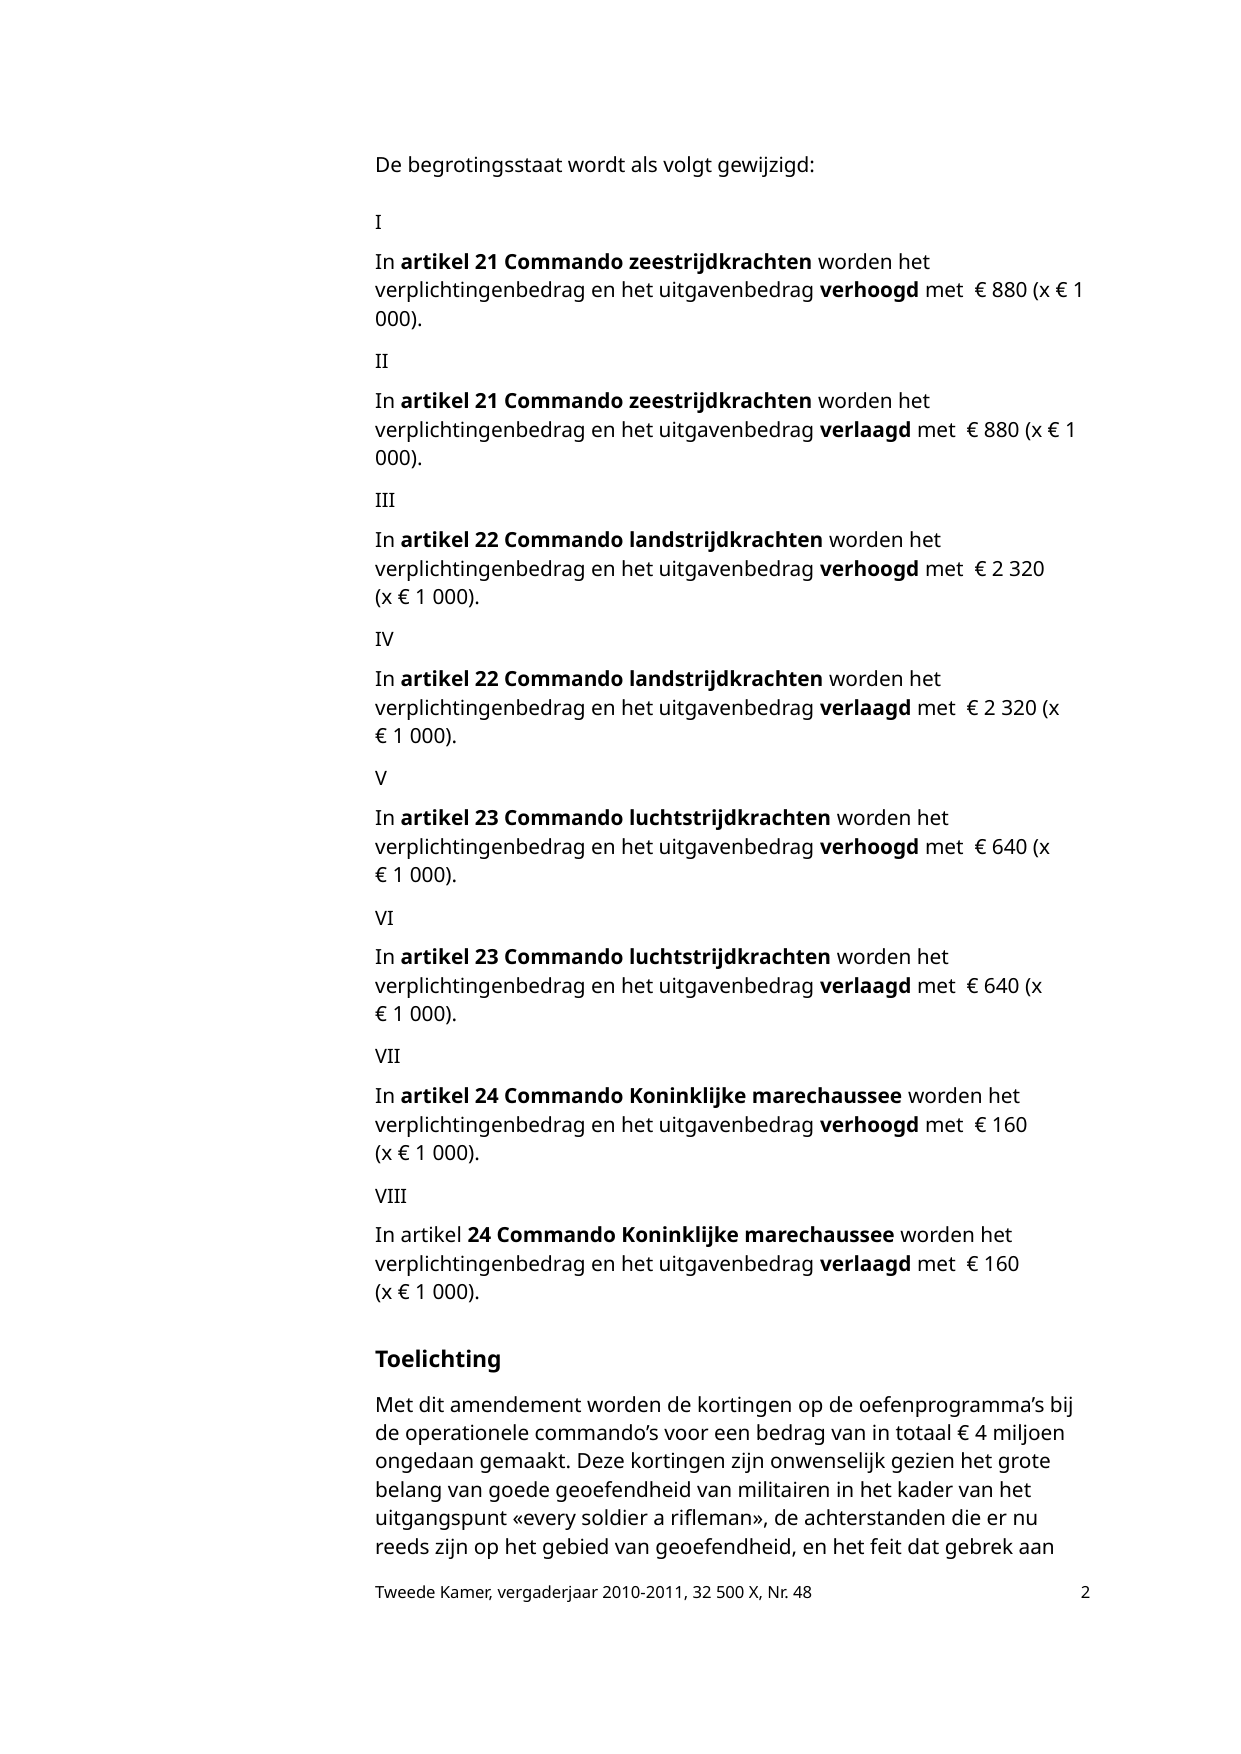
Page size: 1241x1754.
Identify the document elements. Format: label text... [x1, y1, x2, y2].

text In artikel 23 Commando luchtstrijdkrachten worden het verplichtingenbedrag en het uitgavenbedrag verlaagd met € 640 (x € 1 000). [375, 942, 1090, 1028]
subtitle Toelichting [375, 1343, 1090, 1375]
text Met dit amendement worden de kortingen op de oefenprogramma’s bij de operationele commando’s voor een bedrag van in totaal € 4 miljoen ongedaan gemaakt. Deze kortingen zijn onwenselijk gezien het grote belang van goede geoefendheid van militairen in het kader van het uitgangspunt «every soldier a rifleman», de achterstanden die er nu reeds zijn op het gebied van geoefendheid, en het feit dat gebrek aan [375, 1390, 1090, 1560]
text In artikel 24 Commando Koninklijke marechaussee worden het verplichtingenbedrag en het uitgavenbedrag verhoogd met € 160 (x € 1 000). [375, 1082, 1090, 1167]
text De begrotingsstaat wordt als volgt gewijzigd: [375, 150, 1090, 178]
text IV [375, 626, 1090, 653]
text V [375, 765, 1090, 792]
text VI [375, 904, 1090, 931]
text III [375, 487, 1090, 513]
text VII [375, 1043, 1090, 1070]
text II [375, 347, 1090, 374]
text In artikel 24 Commando Koninklijke marechaussee worden het verplichtingenbedrag en het uitgavenbedrag verlaagd met € 160 (x € 1 000). [375, 1221, 1090, 1306]
text VIII [375, 1182, 1090, 1209]
text In artikel 21 Commando zeestrijdkrachten worden het verplichtingenbedrag en het uitgavenbedrag verhoogd met € 880 (x € 1 000). [375, 247, 1090, 332]
text In artikel 22 Commando landstrijdkrachten worden het verplichtingenbedrag en het uitgavenbedrag verhoogd met € 2 320 (x € 1 000). [375, 525, 1090, 611]
text In artikel 22 Commando landstrijdkrachten worden het verplichtingenbedrag en het uitgavenbedrag verlaagd met € 2 320 (x € 1 000). [375, 664, 1090, 750]
text In artikel 21 Commando zeestrijdkrachten worden het verplichtingenbedrag en het uitgavenbedrag verlaagd met € 880 (x € 1 000). [375, 386, 1090, 472]
text I [375, 208, 1090, 235]
text In artikel 23 Commando luchtstrijdkrachten worden het verplichtingenbedrag en het uitgavenbedrag verhoogd met € 640 (x € 1 000). [375, 803, 1090, 889]
